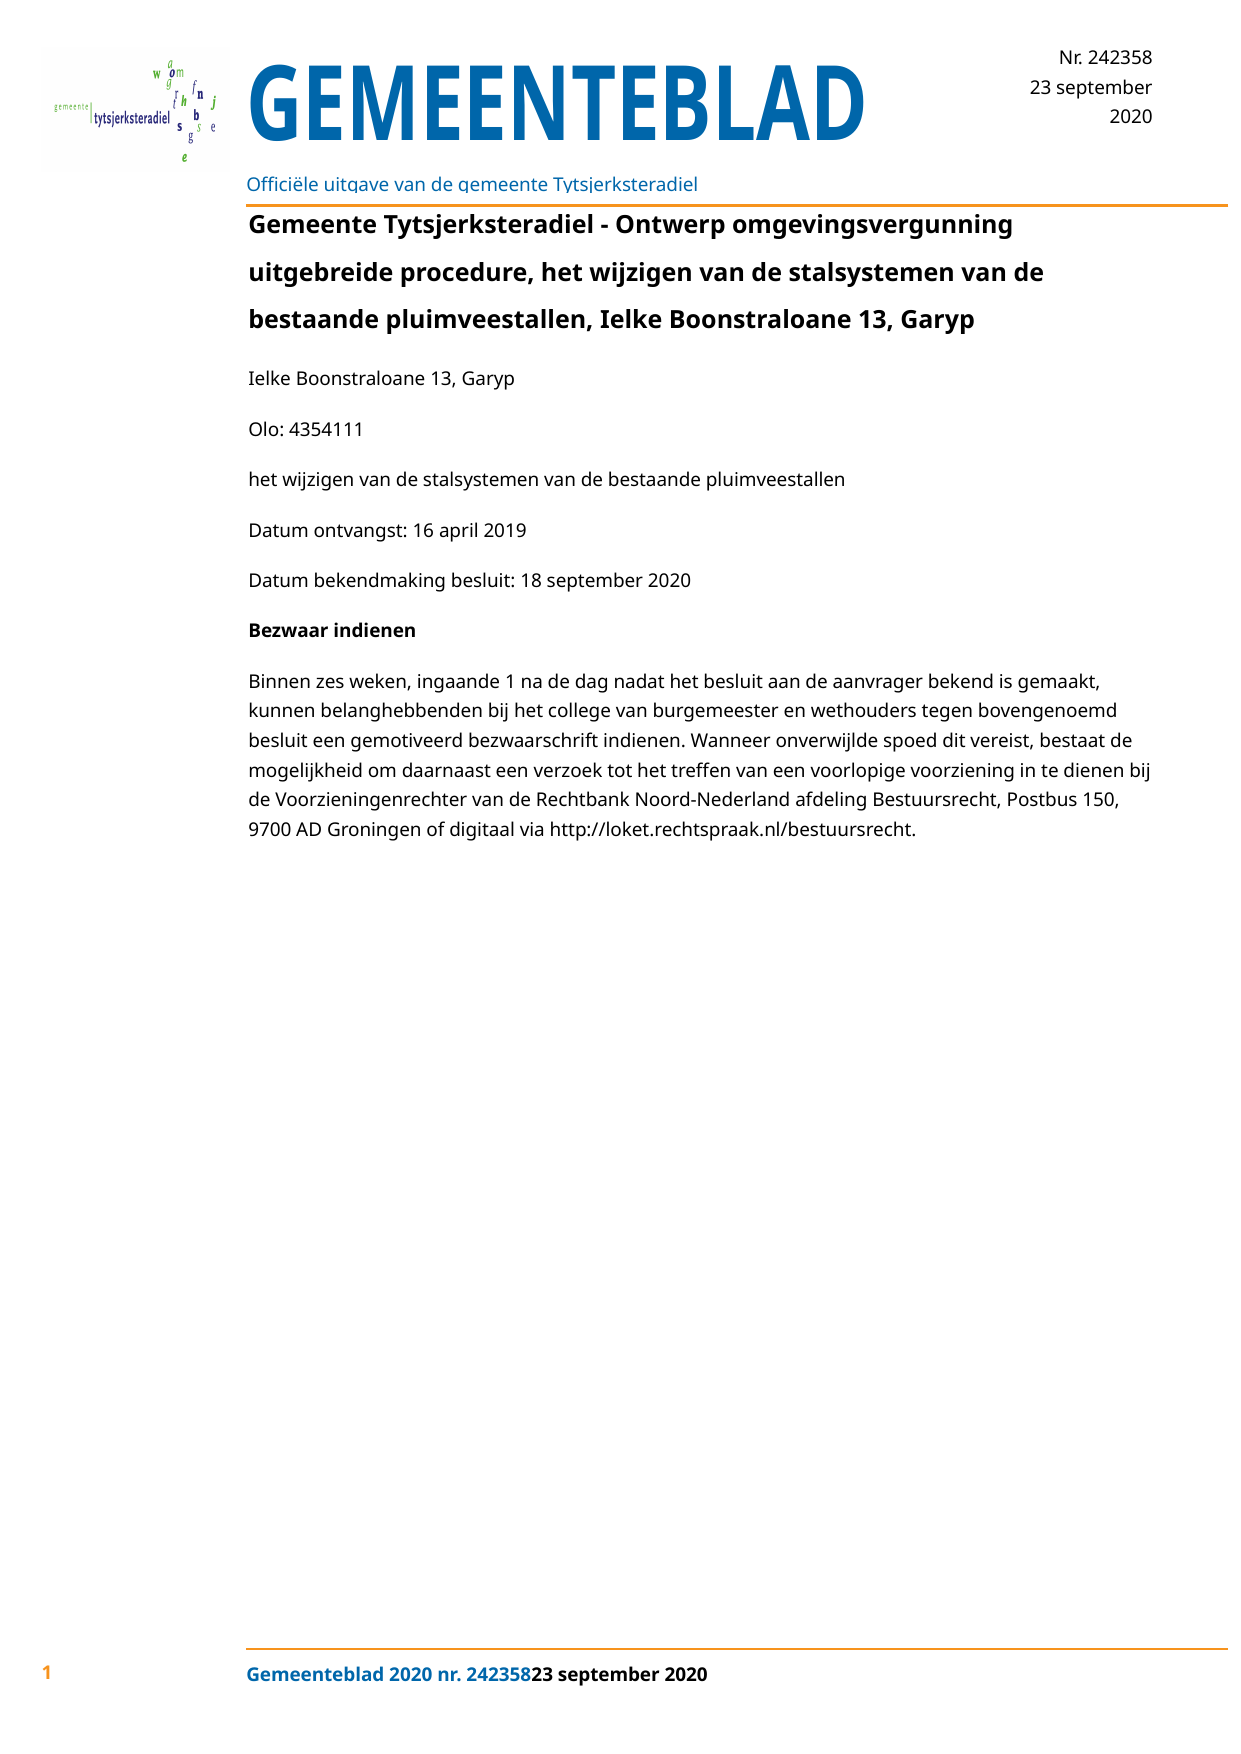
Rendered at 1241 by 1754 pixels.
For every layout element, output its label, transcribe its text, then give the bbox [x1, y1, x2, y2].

text Binnen zes weken, ingaande 1 na de dag nadat het besluit aan de aanvrager bekend is gemaakt, kunnen belanghebbenden bij het college van burgemeester en wethouders tegen bovengenoemd besluit een gemotiveerd bezwaarschrift indienen. Wanneer onverwijlde spoed dit vereist, bestaat de mogelijkheid om daarnaast een verzoek tot het treffen van een voorlopige voorziening in te dienen bij de Voorzieningenrechter van de Rechtbank Noord-Nederland afdeling Bestuursrecht, Postbus 150, 9700 AD Groningen of digitaal via http://loket.rechtspraak.nl/bestuursrecht. [248, 668, 1152, 842]
text Datum ontvangst: 16 april 2019 [248, 517, 1152, 542]
picture [41, 47, 231, 172]
text Bezwaar indienen [248, 618, 1152, 643]
text Olo: 4354111 [248, 416, 1152, 442]
text het wijzigen van de stalsystemen van de bestaande pluimveestallen [248, 466, 1152, 492]
text Ielke Boonstraloane 13, Garyp [248, 366, 1152, 391]
text Gemeente Tytsjerksteradiel - Ontwerp omgevingsvergunning uitgebreide procedure, het wijzigen van de stalsystemen van de bestaande pluimveestallen, Ielke Boonstraloane 13, Garyp [248, 207, 1152, 336]
text Datum bekendmaking besluit: 18 september 2020 [248, 567, 1152, 593]
